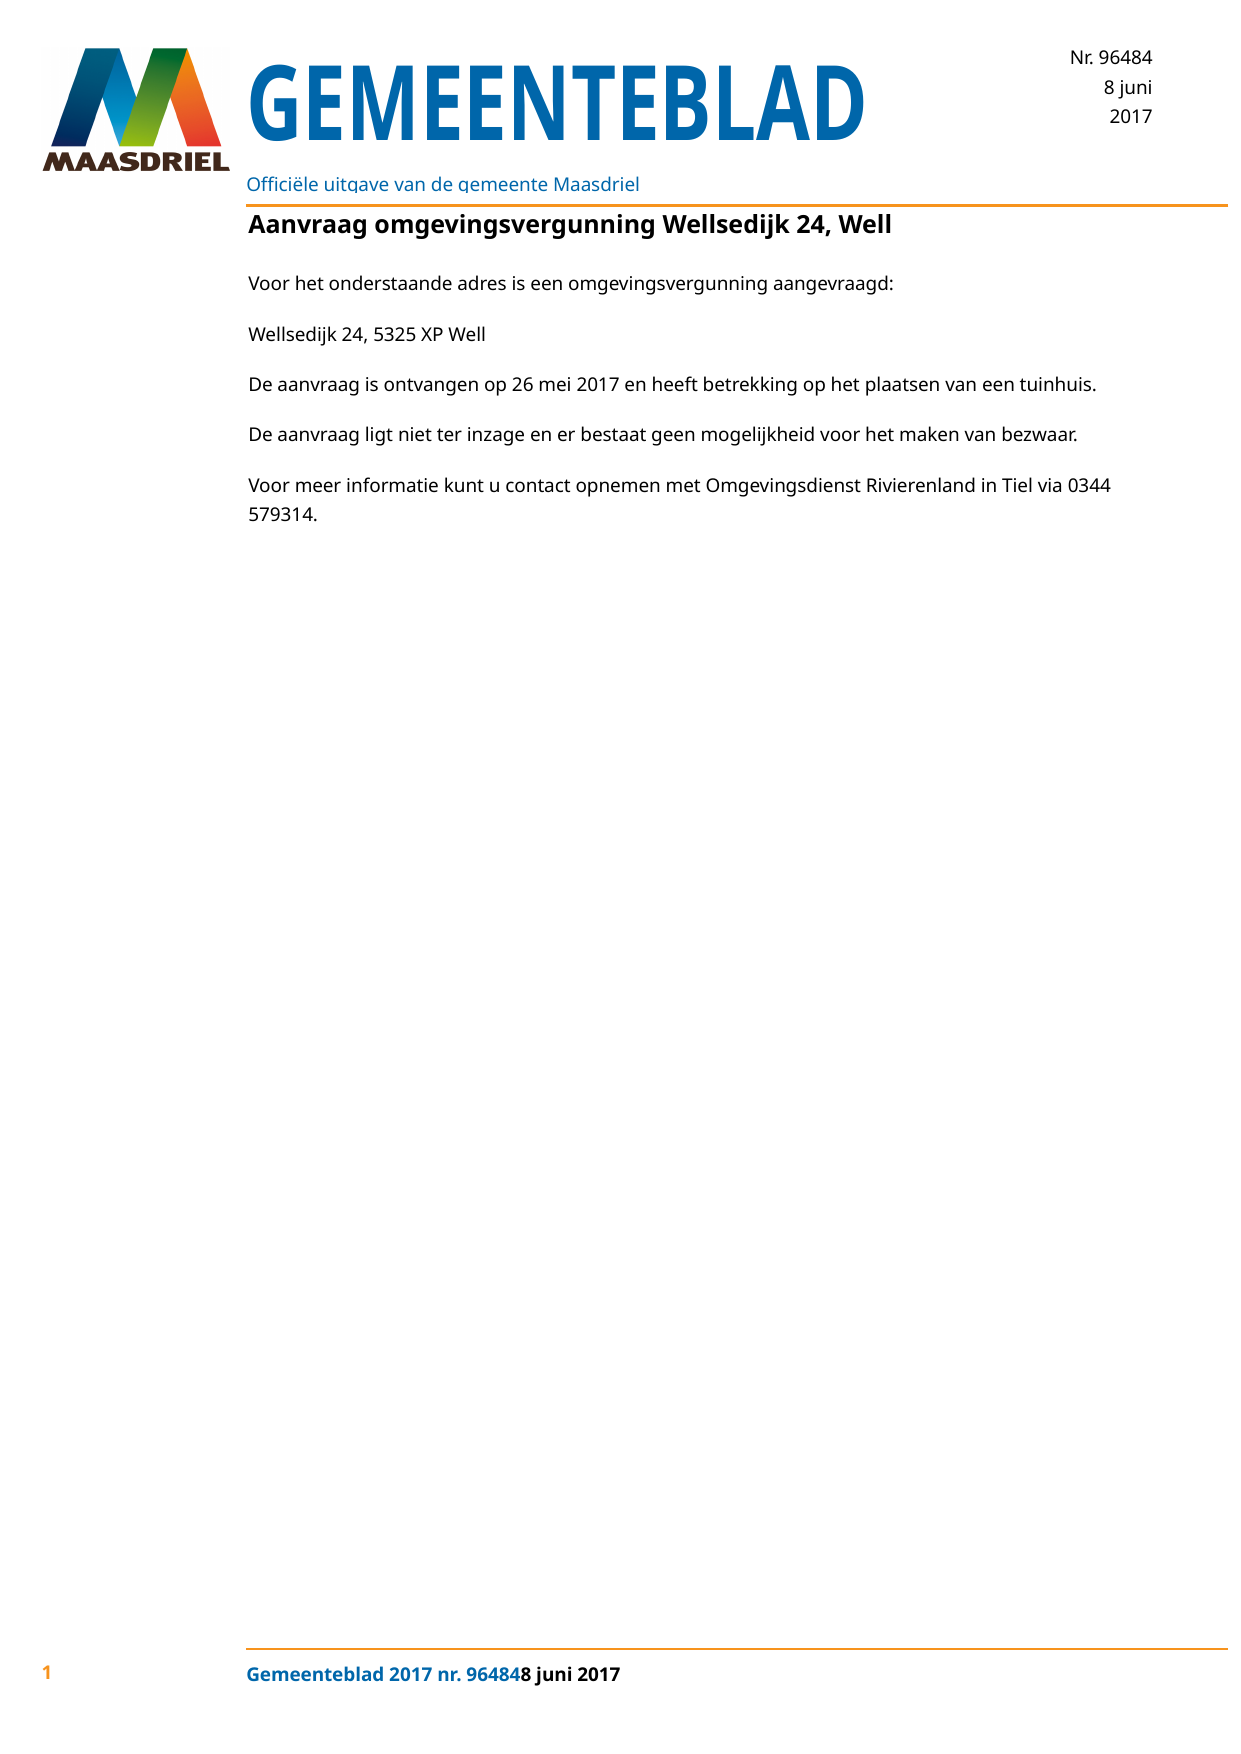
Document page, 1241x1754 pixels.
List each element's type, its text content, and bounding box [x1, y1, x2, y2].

text Voor het onderstaande adres is een omgevingsvergunning aangevraagd: [248, 270, 1152, 296]
text Wellsedijk 24, 5325 XP Well [248, 321, 1152, 346]
text De aanvraag is ontvangen op 26 mei 2017 en heeft betrekking op het plaatsen van een tuinhuis. [248, 371, 1152, 397]
picture [41, 47, 231, 172]
text De aanvraag ligt niet ter inzage en er bestaat geen mogelijkheid voor het maken van bezwaar. [248, 422, 1152, 447]
text Aanvraag omgevingsvergunning Wellsedijk 24, Well [248, 207, 1152, 241]
text Voor meer informatie kunt u contact opnemen met Omgevingsdienst Rivierenland in Tiel via 0344 579314. [248, 472, 1152, 527]
